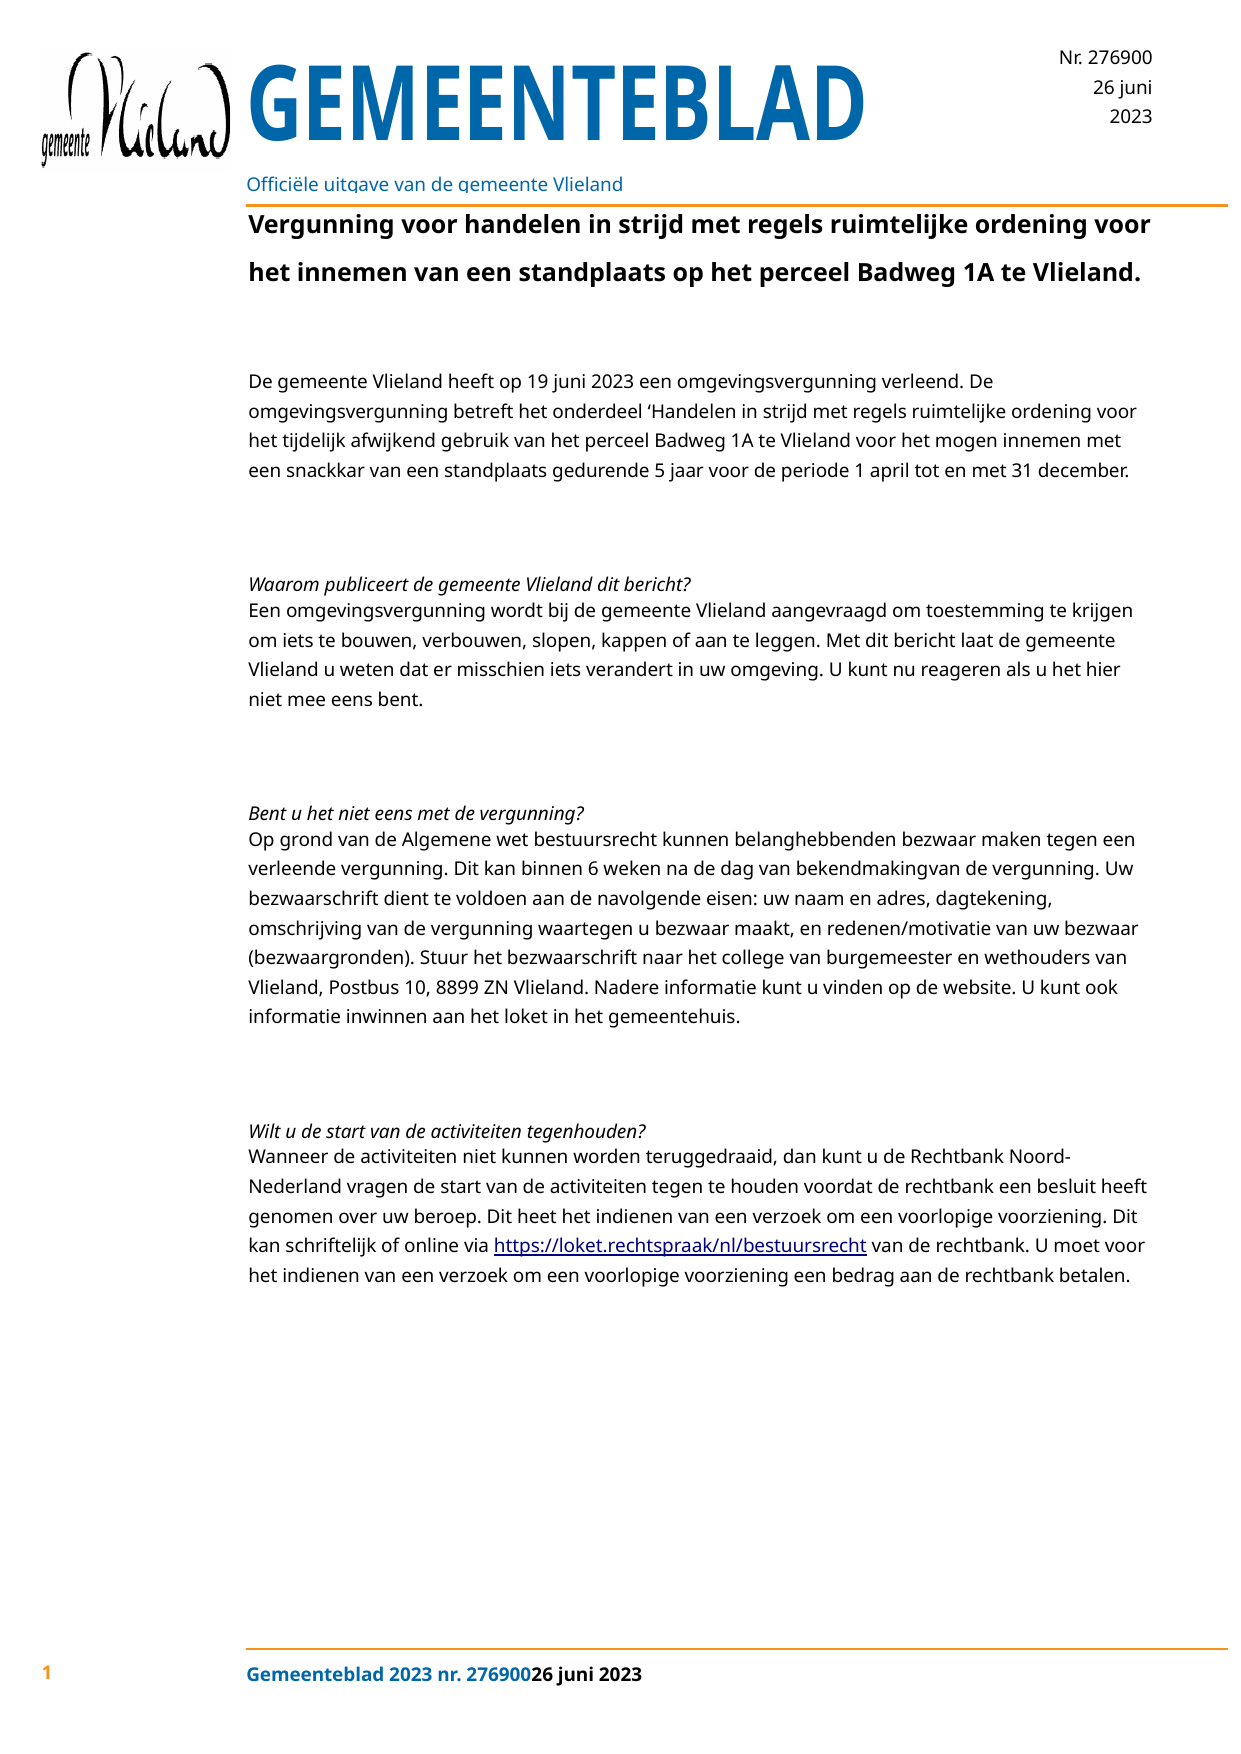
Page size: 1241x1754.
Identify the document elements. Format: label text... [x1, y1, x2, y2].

text Bent u het niet eens met de vergunning? [248, 800, 1152, 826]
text Wanneer de activiteiten niet kunnen worden teruggedraaid, dan kunt u de Rechtbank Noord-Nederland vragen de start van de activiteiten tegen te houden voordat de rechtbank een besluit heeft genomen over uw beroep. Dit heet het indienen van een verzoek om een voorlopige voorziening. Dit kan schriftelijk of online via https://loket.rechtspraak/nl/bestuursrecht van de rechtbank. U moet voor het indienen van een verzoek om een voorlopige voorziening een bedrag aan de rechtbank betalen. [248, 1144, 1152, 1288]
text Waarom publiceert de gemeente Vlieland dit bericht? [248, 571, 1152, 597]
text Een omgevingsvergunning wordt bij de gemeente Vlieland aangevraagd om toestemming te krijgen om iets te bouwen, verbouwen, slopen, kappen of aan te leggen. Met dit bericht laat de gemeente Vlieland u weten dat er misschien iets verandert in uw omgeving. U kunt nu reageren als u het hier niet mee eens bent. [248, 597, 1152, 712]
text De gemeente Vlieland heeft op 19 juni 2023 een omgevingsvergunning verleend. De omgevingsvergunning betreft het onderdeel ‘Handelen in strijd met regels ruimtelijke ordening voor het tijdelijk afwijkend gebruik van het perceel Badweg 1A te Vlieland voor het mogen innemen met een snackkar van een standplaats gedurende 5 jaar voor de periode 1 april tot en met 31 december. [248, 368, 1152, 483]
picture [41, 47, 231, 172]
text Op grond van de Algemene wet bestuursrecht kunnen belanghebbenden bezwaar maken tegen een verleende vergunning. Dit kan binnen 6 weken na de dag van bekendmakingvan de vergunning. Uw bezwaarschrift dient te voldoen aan de navolgende eisen: uw naam en adres, dagtekening, omschrijving van de vergunning waartegen u bezwaar maakt, en redenen/motivatie van uw bezwaar (bezwaargronden). Stuur het bezwaarschrift naar het college van burgemeester en wethouders van Vlieland, Postbus 10, 8899 ZN Vlieland. Nadere informatie kunt u vinden op de website. U kunt ook informatie inwinnen aan het loket in het gemeentehuis. [248, 826, 1152, 1029]
text Wilt u de start van de activiteiten tegenhouden? [248, 1118, 1152, 1144]
text Vergunning voor handelen in strijd met regels ruimtelijke ordening voor het innemen van een standplaats op het perceel Badweg 1A te Vlieland. [248, 207, 1152, 288]
